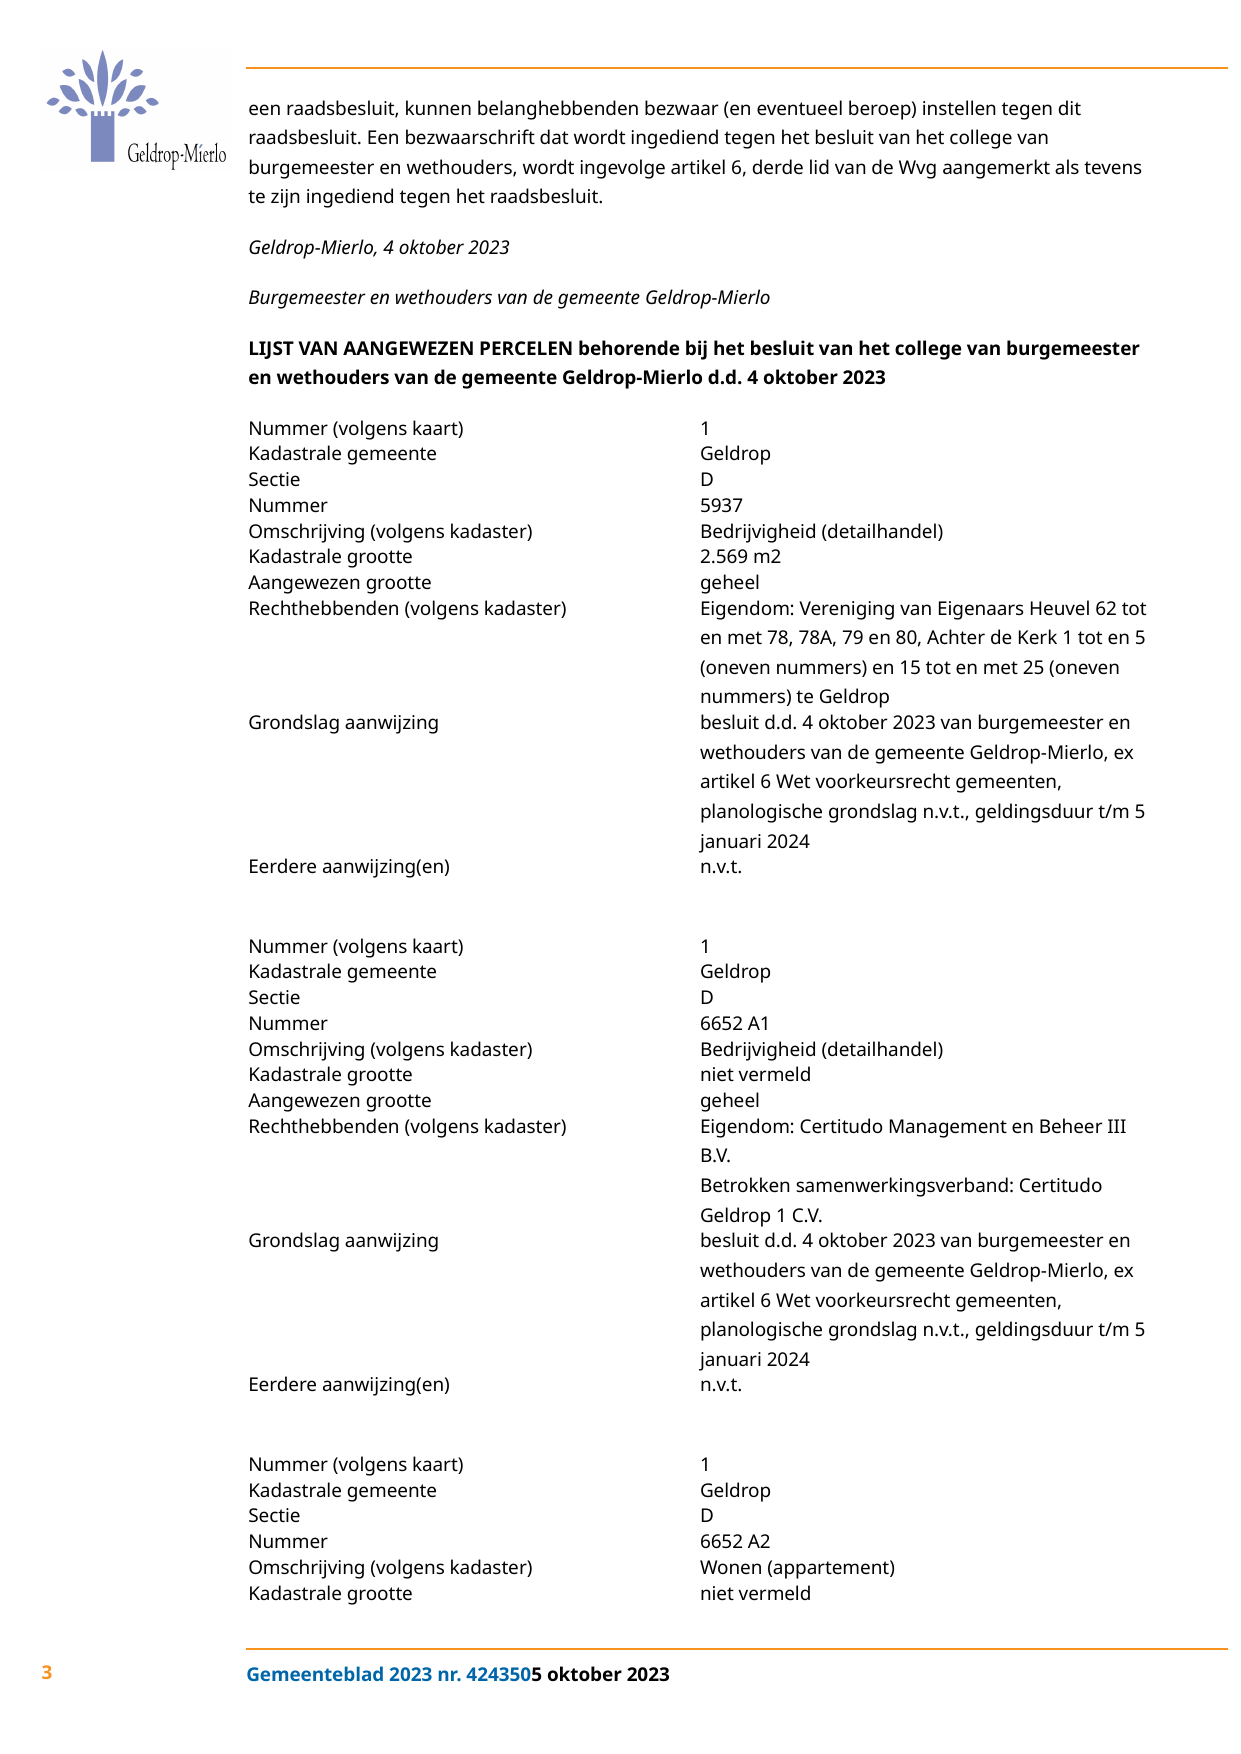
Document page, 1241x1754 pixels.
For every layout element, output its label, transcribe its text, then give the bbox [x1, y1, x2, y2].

table_cell Kadastrale grootte [248, 544, 700, 569]
table_cell Eerdere aanwijzing(en) [248, 1372, 700, 1397]
table_cell Bedrijvigheid (detailhandel) [700, 518, 1152, 543]
table_cell Kadastrale gemeente [248, 1477, 700, 1503]
table_cell Rechthebbenden (volgens kadaster) [248, 1113, 700, 1228]
table_cell Aangewezen grootte [248, 1088, 700, 1113]
table_cell Eerdere aanwijzing(en) [248, 854, 700, 879]
table_cell besluit d.d. 4 oktober 2023 van burgemeester en wethouders van de gemeente Geldrop-Mierlo, ex artikel 6 Wet voorkeursrecht gemeenten, planologische grondslag n.v.t., geldingsduur t/m 5 januari 2024 [700, 1228, 1152, 1372]
text LIJST VAN AANGEWEZEN PERCELEN behorende bij het besluit van het college van burgemeester en wethouders van de gemeente Geldrop-Mierlo d.d. 4 oktober 2023 [248, 335, 1152, 390]
table_header Nummer (volgens kaart) [248, 1451, 700, 1477]
table_header Nummer (volgens kaart) [248, 415, 700, 441]
table_cell D [700, 466, 1152, 492]
text Burgemeester en wethouders van de gemeente Geldrop-Mierlo [248, 284, 1152, 310]
table_cell Nummer [248, 1010, 700, 1036]
table_cell niet vermeld [700, 1062, 1152, 1087]
table_header Nummer (volgens kaart) [248, 933, 700, 959]
table_cell 6652 A2 [700, 1528, 1152, 1554]
table_cell n.v.t. [700, 1372, 1152, 1397]
table_cell Wonen (appartement) [700, 1554, 1152, 1580]
table_cell besluit d.d. 4 oktober 2023 van burgemeester en wethouders van de gemeente Geldrop-Mierlo, ex artikel 6 Wet voorkeursrecht gemeenten, planologische grondslag n.v.t., geldingsduur t/m 5 januari 2024 [700, 710, 1152, 853]
table_cell Geldrop [700, 959, 1152, 984]
table_cell Sectie [248, 1503, 700, 1528]
table_cell Kadastrale gemeente [248, 441, 700, 466]
table_cell n.v.t. [700, 854, 1152, 879]
table_cell Eigendom: Certitudo Management en Beheer III B.V. Betrokken samenwerkingsverband: Certitudo Geldrop 1 C.V. [700, 1113, 1152, 1228]
table_cell 2.569 m2 [700, 544, 1152, 569]
table_header 1 [700, 415, 1152, 441]
table_cell Nummer [248, 1528, 700, 1554]
table_cell Kadastrale gemeente [248, 959, 700, 984]
table_cell Geldrop [700, 1477, 1152, 1503]
table_cell D [700, 985, 1152, 1010]
table_cell Nummer [248, 492, 700, 518]
table_cell Grondslag aanwijzing [248, 1228, 700, 1372]
table_cell Eigendom: Vereniging van Eigenaars Heuvel 62 tot en met 78, 78A, 79 en 80, Achter de Kerk 1 tot en 5 (oneven nummers) en 15 tot en met 25 (oneven nummers) te Geldrop [700, 595, 1152, 709]
table_cell Geldrop [700, 441, 1152, 466]
table_cell Bedrijvigheid (detailhandel) [700, 1036, 1152, 1062]
picture [41, 47, 231, 172]
table_header 1 [700, 933, 1152, 959]
table_cell geheel [700, 1088, 1152, 1113]
table_cell Omschrijving (volgens kadaster) [248, 1036, 700, 1062]
table_cell 5937 [700, 492, 1152, 518]
table_cell D [700, 1503, 1152, 1528]
table_cell 6652 A1 [700, 1010, 1152, 1036]
table_cell Omschrijving (volgens kadaster) [248, 518, 700, 543]
table_cell geheel [700, 569, 1152, 595]
table_cell Kadastrale grootte [248, 1580, 700, 1606]
text een raadsbesluit, kunnen belanghebbenden bezwaar (en eventueel beroep) instellen tegen dit raadsbesluit. Een bezwaarschrift dat wordt ingediend tegen het besluit van het college van burgemeester en wethouders, wordt ingevolge artikel 6, derde lid van de Wvg aangemerkt als tevens te zijn ingediend tegen het raadsbesluit. [248, 95, 1152, 209]
table_cell Grondslag aanwijzing [248, 710, 700, 853]
table_header 1 [700, 1451, 1152, 1477]
table_cell Aangewezen grootte [248, 569, 700, 595]
table_cell Omschrijving (volgens kadaster) [248, 1554, 700, 1580]
text Geldrop-Mierlo, 4 oktober 2023 [248, 234, 1152, 260]
table_cell Sectie [248, 985, 700, 1010]
table_cell niet vermeld [700, 1580, 1152, 1606]
table_cell Rechthebbenden (volgens kadaster) [248, 595, 700, 709]
table_cell Sectie [248, 466, 700, 492]
table_cell Kadastrale grootte [248, 1062, 700, 1087]
